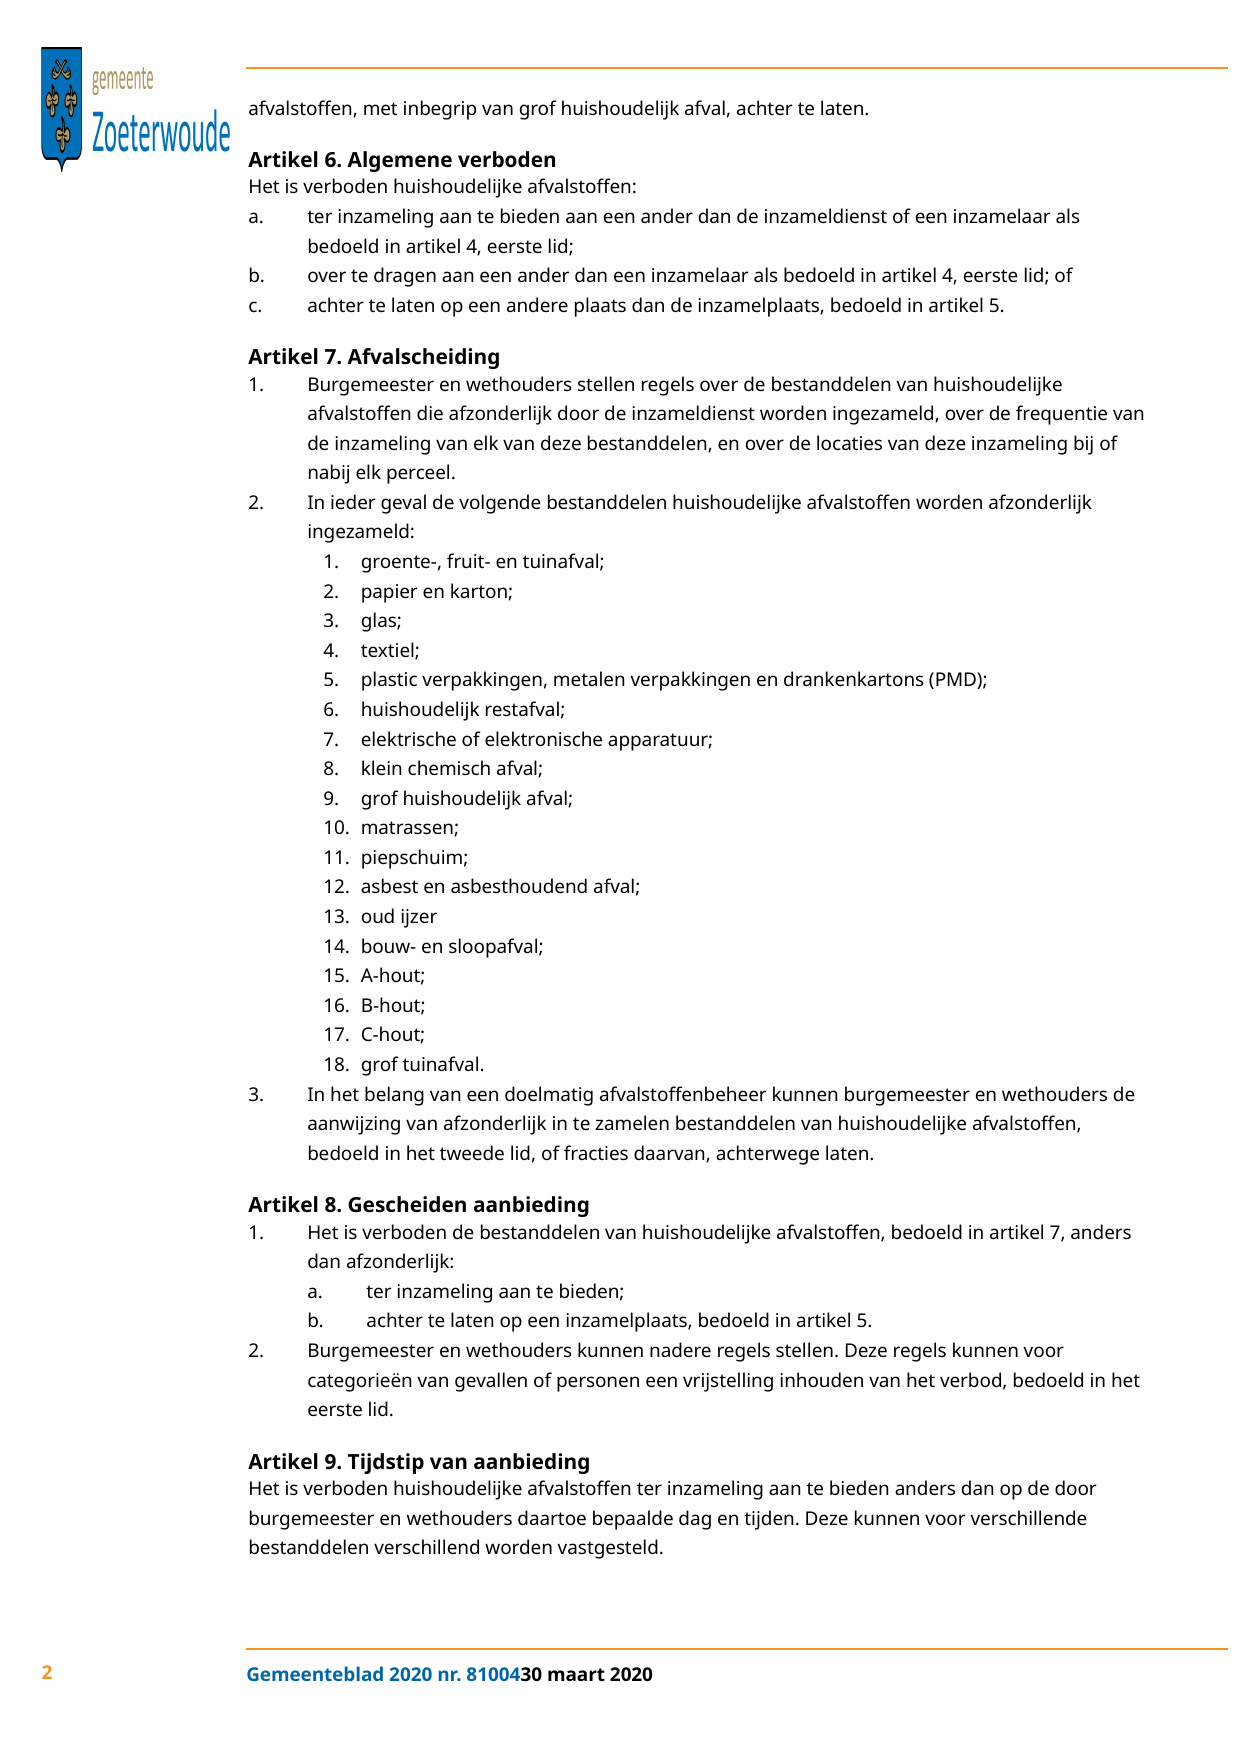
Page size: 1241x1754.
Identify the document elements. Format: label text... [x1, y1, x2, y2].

text Artikel 7. Afvalscheiding [248, 342, 1152, 371]
list ter inzameling aan te bieden aan een ander dan de inzameldienst of een inzamelaar als bedoeld in artikel 4, eerste lid; [248, 203, 1152, 258]
text Artikel 6. Algemene verboden [248, 145, 1152, 174]
list Het is verboden de bestanddelen van huishoudelijke afvalstoffen, bedoeld in artikel 7, anders dan afzonderlijk: [248, 1219, 1152, 1274]
list elektrische of elektronische apparatuur; [323, 726, 1152, 752]
list matrassen; [323, 814, 1152, 840]
list A-hout; [323, 962, 1152, 988]
list ter inzameling aan te bieden; [307, 1278, 1152, 1304]
list B-hout; [323, 992, 1152, 1018]
list bouw- en sloopafval; [323, 933, 1152, 959]
list glas; [323, 607, 1152, 633]
list plastic verpakkingen, metalen verpakkingen en drankenkartons (PMD); [323, 667, 1152, 692]
list textiel; [323, 637, 1152, 663]
text Het is verboden huishoudelijke afvalstoffen ter inzameling aan te bieden anders dan op de door burgemeester en wethouders daartoe bepaalde dag en tijden. Deze kunnen voor verschillende bestanddelen verschillend worden vastgesteld. [248, 1475, 1152, 1560]
text Het is verboden huishoudelijke afvalstoffen: [248, 174, 1152, 199]
list groente-, fruit- en tuinafval; [323, 548, 1152, 574]
list oud ijzer [323, 903, 1152, 929]
text Artikel 9. Tijdstip van aanbieding [248, 1447, 1152, 1475]
list grof huishoudelijk afval; [323, 785, 1152, 811]
picture [41, 47, 231, 172]
list achter te laten op een andere plaats dan de inzamelplaats, bedoeld in artikel 5. [248, 292, 1152, 318]
list klein chemisch afval; [323, 755, 1152, 781]
list Burgemeester en wethouders stellen regels over de bestanddelen van huishoudelijke afvalstoffen die afzonderlijk door de inzameldienst worden ingezameld, over de frequentie van de inzameling van elk van deze bestanddelen, en over de locaties van deze inzameling bij of nabij elk perceel. [248, 371, 1152, 485]
list achter te laten op een inzamelplaats, bedoeld in artikel 5. [307, 1308, 1152, 1333]
list In ieder geval de volgende bestanddelen huishoudelijke afvalstoffen worden afzonderlijk ingezameld: [248, 489, 1152, 544]
list grof tuinafval. [323, 1051, 1152, 1077]
list piepschuim; [323, 844, 1152, 870]
text Artikel 8. Gescheiden aanbieding [248, 1190, 1152, 1219]
list papier en karton; [323, 578, 1152, 604]
list Burgemeester en wethouders kunnen nadere regels stellen. Deze regels kunnen voor categorieën van gevallen of personen een vrijstelling inhouden van het verbod, bedoeld in het eerste lid. [248, 1337, 1152, 1422]
list C-hout; [323, 1022, 1152, 1047]
text afvalstoffen, met inbegrip van grof huishoudelijk afval, achter te laten. [248, 95, 1152, 121]
list huishoudelijk restafval; [323, 696, 1152, 722]
list In het belang van een doelmatig afvalstoffenbeheer kunnen burgemeester en wethouders de aanwijzing van afzonderlijk in te zamelen bestanddelen van huishoudelijke afvalstoffen, bedoeld in het tweede lid, of fracties daarvan, achterwege laten. [248, 1081, 1152, 1166]
list asbest en asbesthoudend afval; [323, 874, 1152, 899]
list over te dragen aan een ander dan een inzamelaar als bedoeld in artikel 4, eerste lid; of [248, 262, 1152, 288]
